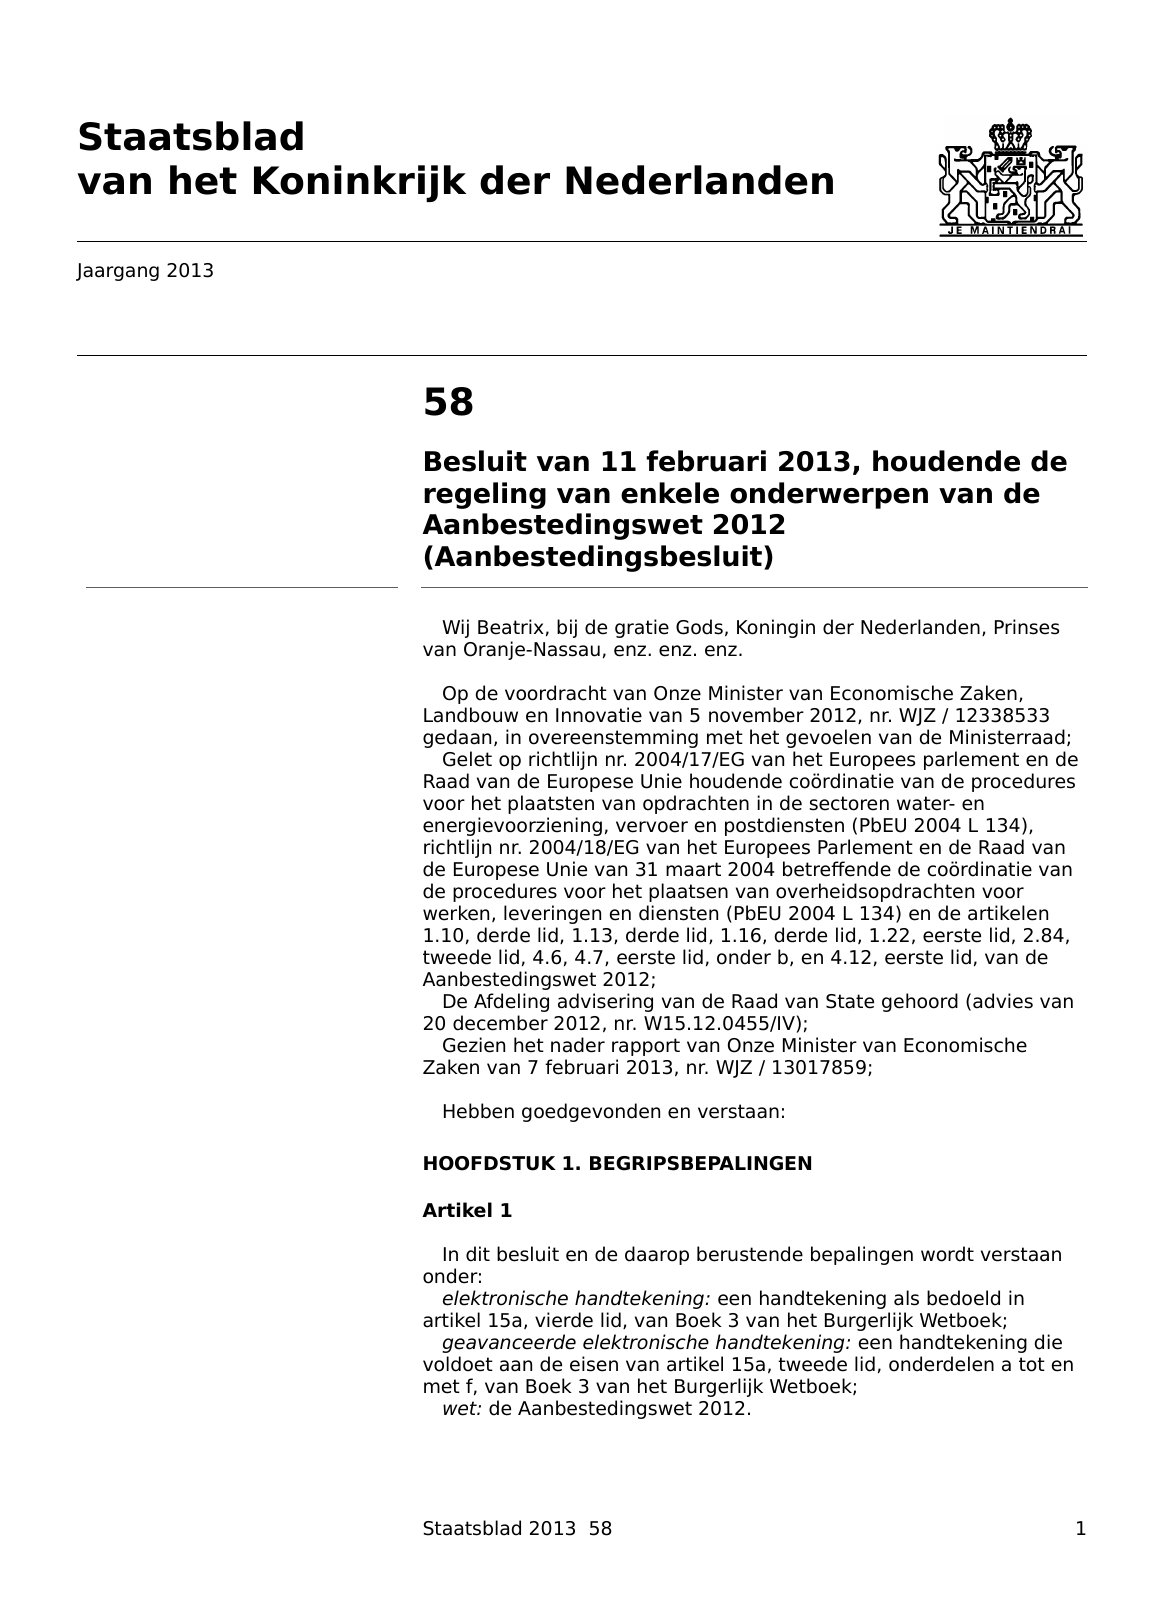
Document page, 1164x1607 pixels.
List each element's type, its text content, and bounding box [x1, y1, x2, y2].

text geavanceerde elektronische handtekening: een handtekening die voldoet aan de eisen van artikel 15a, tweede lid, onderdelen a tot en met f, van Boek 3 van het Burgerlijk Wetboek; [422, 1332, 1087, 1398]
text wet: de Aanbestedingswet 2012. [422, 1398, 1087, 1420]
text elektronische handtekening: een handtekening als bedoeld in artikel 15a, vierde lid, van Boek 3 van het Burgerlijk Wetboek; [422, 1288, 1087, 1332]
table_header [886, 100, 1087, 241]
text Gezien het nader rapport van Onze Minister van Economische Zaken van 7 februari 2013, nr. WJZ / 13017859; [422, 1035, 1087, 1079]
text Besluit van 11 februari 2013, houdende de regeling van enkele onderwerpen van de Aanbestedingswet 2012 (Aanbestedingsbesluit) [422, 447, 1087, 573]
subtitle HOOFDSTUK 1. BEGRIPSBEPALINGEN [422, 1153, 1087, 1175]
text De Afdeling advisering van de Raad van State gehoord (advies van 20 december 2012, nr. W15.12.0455/IV); [422, 991, 1087, 1035]
text In dit besluit en de daarop berustende bepalingen wordt verstaan onder: [422, 1244, 1087, 1288]
text Gelet op richtlijn nr. 2004/17/EG van het Europees parlement en de Raad van de Europese Unie houdende coördinatie van de procedures voor het plaatsten van opdrachten in de sectoren water- en energievoorziening, vervoer en postdiensten (PbEU 2004 L 134), richtlijn nr. 2004/18/EG van het Europees Parlement en de Raad van de Europese Unie van 31 maart 2004 betreffende de coördinatie van de procedures voor het plaatsen van overheidsopdrachten voor werken, leveringen en diensten (PbEU 2004 L 134) en de artikelen 1.10, derde lid, 1.13, derde lid, 1.16, derde lid, 1.22, eerste lid, 2.84, tweede lid, 4.6, 4.7, eerste lid, onder b, en 4.12, eerste lid, van de Aanbestedingswet 2012; [422, 749, 1087, 991]
subtitle Artikel 1 [422, 1200, 1087, 1222]
table_header Staatsblad van het Koninkrijk der Nederlanden [77, 100, 886, 241]
text Op de voordracht van Onze Minister van Economische Zaken, Landbouw en Innovatie van 5 november 2012, nr. WJZ / 12338533 gedaan, in overeenstemming met het gevoelen van de Ministerraad; [422, 683, 1087, 749]
text Wij Beatrix, bij de gratie Gods, Koningin der Nederlanden, Prinses van Oranje-Nassau, enz. enz. enz. [422, 617, 1087, 661]
picture [936, 115, 1087, 240]
text Hebben goedgevonden en verstaan: [422, 1101, 1087, 1123]
table_cell Jaargang 2013 [77, 242, 1087, 355]
subtitle 58 [422, 381, 1087, 424]
